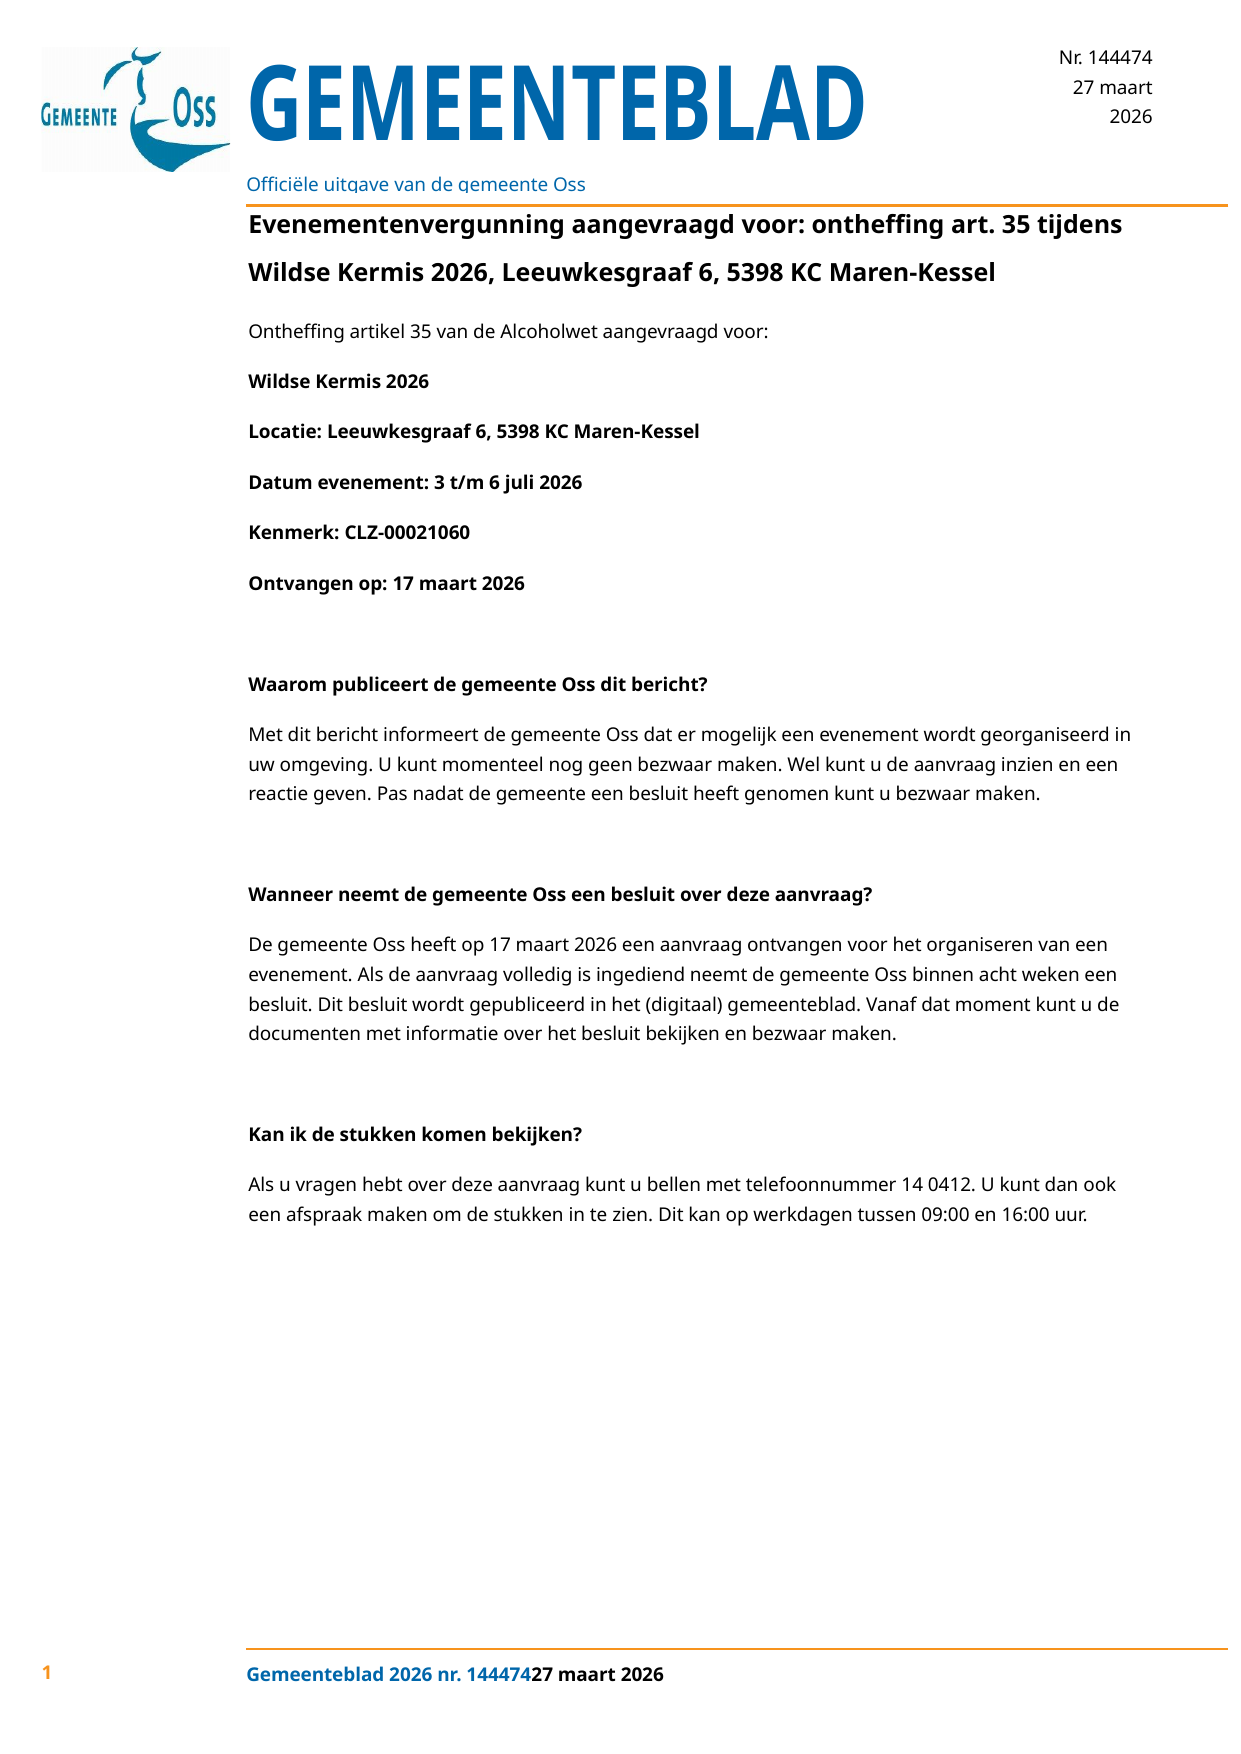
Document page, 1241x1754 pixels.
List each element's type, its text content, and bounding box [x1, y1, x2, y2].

text Met dit bericht informeert de gemeente Oss dat er mogelijk een evenement wordt georganiseerd in uw omgeving. U kunt momenteel nog geen bezwaar maken. Wel kunt u de aanvraag inzien en een reactie geven. Pas nadat de gemeente een besluit heeft genomen kunt u bezwaar maken. [248, 721, 1152, 806]
text Als u vragen hebt over deze aanvraag kunt u bellen met telefoonnummer 14 0412. U kunt dan ook een afspraak maken om de stukken in te zien. Dit kan op werkdagen tussen 09:00 en 16:00 uur. [248, 1172, 1152, 1227]
text Evenementenvergunning aangevraagd voor: ontheffing art. 35 tijdens Wildse Kermis 2026, Leeuwkesgraaf 6, 5398 KC Maren-Kessel [248, 207, 1152, 288]
text Locatie: Leeuwkesgraaf 6, 5398 KC Maren-Kessel [248, 419, 1152, 444]
text Ontvangen op: 17 maart 2026 [248, 570, 1152, 596]
text Kan ik de stukken komen bekijken? [248, 1121, 1152, 1147]
text De gemeente Oss heeft op 17 maart 2026 een aanvraag ontvangen voor het organiseren van een evenement. Als de aanvraag volledig is ingediend neemt de gemeente Oss binnen acht weken een besluit. Dit besluit wordt gepubliceerd in het (digitaal) gemeenteblad. Vanaf dat moment kunt u de documenten met informatie over het besluit bekijken en bezwaar maken. [248, 932, 1152, 1046]
text Kenmerk: CLZ-00021060 [248, 519, 1152, 545]
text Wanneer neemt de gemeente Oss een besluit over deze aanvraag? [248, 881, 1152, 907]
text Waarom publiceert de gemeente Oss dit bericht? [248, 671, 1152, 697]
text Wildse Kermis 2026 [248, 368, 1152, 394]
text Datum evenement: 3 t/m 6 juli 2026 [248, 469, 1152, 495]
text Ontheffing artikel 35 van de Alcoholwet aangevraagd voor: [248, 318, 1152, 344]
picture [41, 47, 231, 172]
